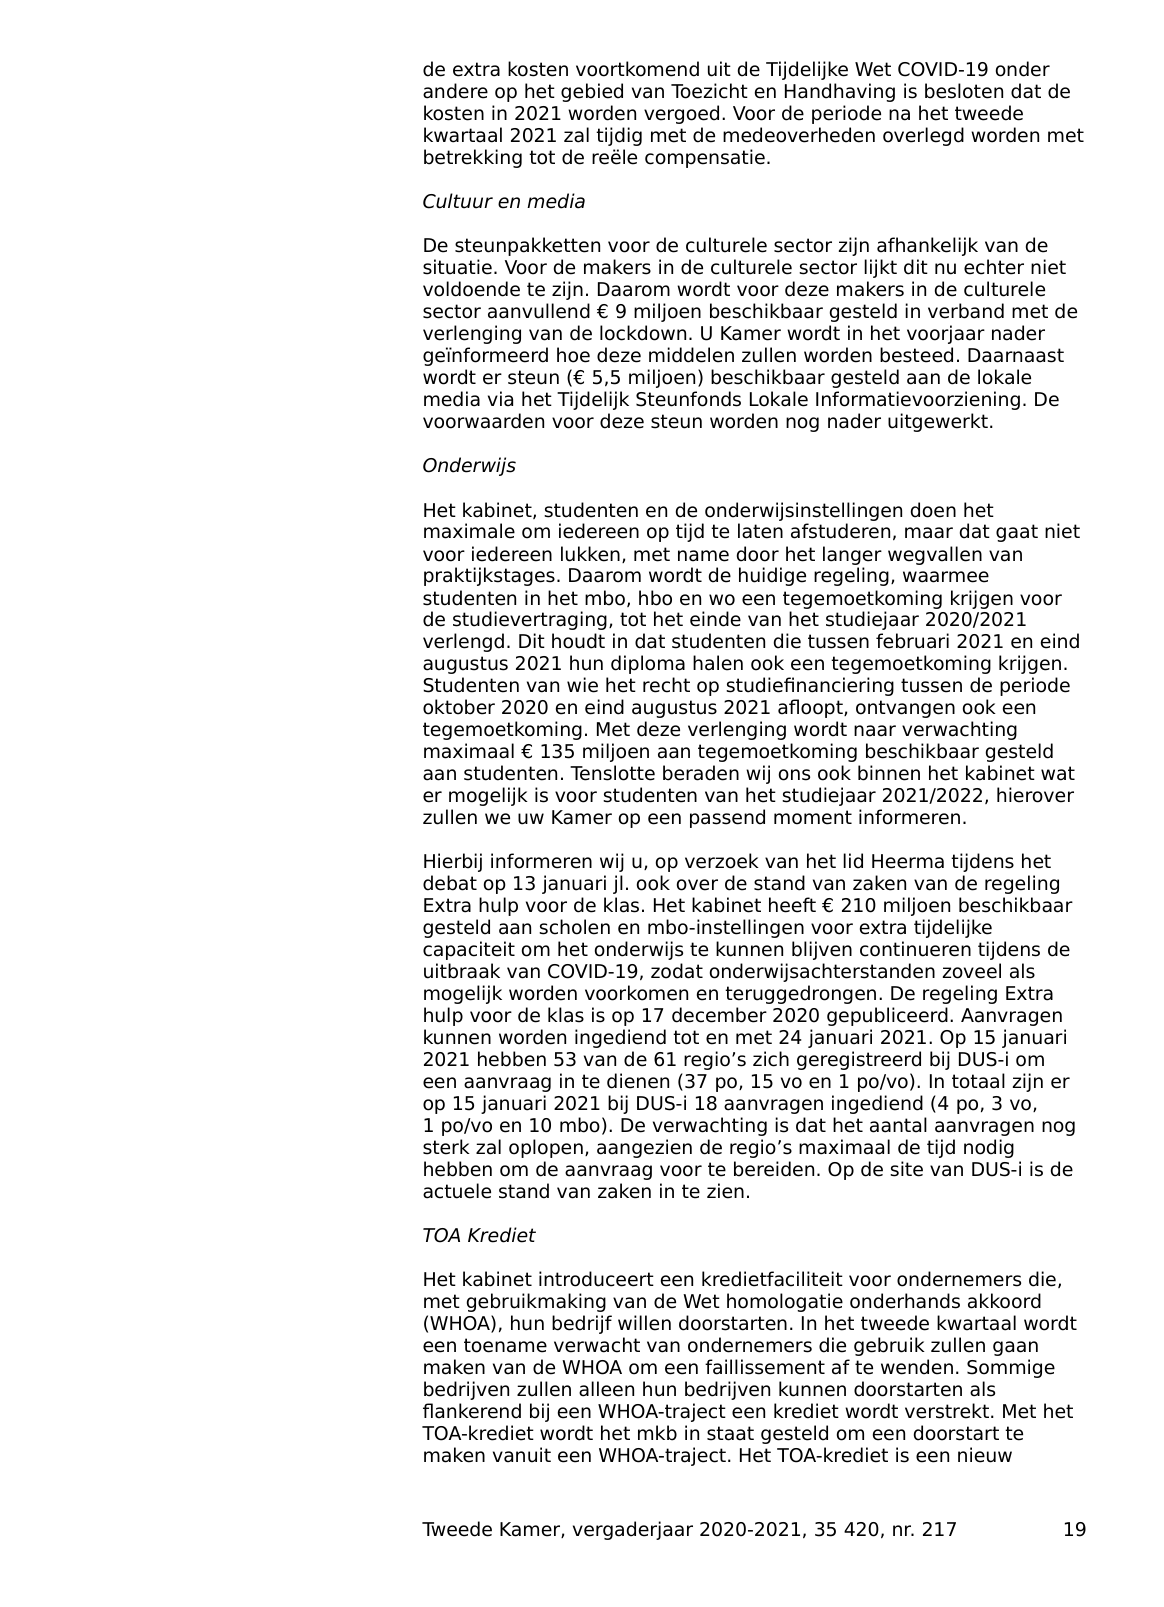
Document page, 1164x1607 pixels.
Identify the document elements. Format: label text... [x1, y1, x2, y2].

text Hierbij informeren wij u, op verzoek van het lid Heerma tijdens het debat op 13 januari jl. ook over de stand van zaken van de regeling Extra hulp voor de klas. Het kabinet heeft € 210 miljoen beschikbaar gesteld aan scholen en mbo-instellingen voor extra tijdelijke capaciteit om het onderwijs te kunnen blijven continueren tijdens de uitbraak van COVID-19, zodat onderwijsachterstanden zoveel als mogelijk worden voorkomen en teruggedrongen. De regeling Extra hulp voor de klas is op 17 december 2020 gepubliceerd. Aanvragen kunnen worden ingediend tot en met 24 januari 2021. Op 15 januari 2021 hebben 53 van de 61 regio’s zich geregistreerd bij DUS-i om een aanvraag in te dienen (37 po, 15 vo en 1 po/vo). In totaal zijn er op 15 januari 2021 bij DUS-i 18 aanvragen ingediend (4 po, 3 vo, 1 po/vo en 10 mbo). De verwachting is dat het aantal aanvragen nog sterk zal oplopen, aangezien de regio’s maximaal de tijd nodig hebben om de aanvraag voor te bereiden. Op de site van DUS-i is de actuele stand van zaken in te zien. [422, 851, 1087, 1203]
text de extra kosten voortkomend uit de Tijdelijke Wet COVID-19 onder andere op het gebied van Toezicht en Handhaving is besloten dat de kosten in 2021 worden vergoed. Voor de periode na het tweede kwartaal 2021 zal tijdig met de medeoverheden overlegd worden met betrekking tot de reële compensatie. [422, 59, 1087, 169]
subtitle Onderwijs [422, 455, 1087, 477]
subtitle TOA Krediet [422, 1225, 1087, 1247]
subtitle Cultuur en media [422, 191, 1087, 213]
text De steunpakketten voor de culturele sector zijn afhankelijk van de situatie. Voor de makers in de culturele sector lijkt dit nu echter niet voldoende te zijn. Daarom wordt voor deze makers in de culturele sector aanvullend € 9 miljoen beschikbaar gesteld in verband met de verlenging van de lockdown. U Kamer wordt in het voorjaar nader geïnformeerd hoe deze middelen zullen worden besteed. Daarnaast wordt er steun (€ 5,5 miljoen) beschikbaar gesteld aan de lokale media via het Tijdelijk Steunfonds Lokale Informatievoorziening. De voorwaarden voor deze steun worden nog nader uitgewerkt. [422, 235, 1087, 433]
text Het kabinet introduceert een kredietfaciliteit voor ondernemers die, met gebruikmaking van de Wet homologatie onderhands akkoord (WHOA), hun bedrijf willen doorstarten. In het tweede kwartaal wordt een toename verwacht van ondernemers die gebruik zullen gaan maken van de WHOA om een faillissement af te wenden. Sommige bedrijven zullen alleen hun bedrijven kunnen doorstarten als flankerend bij een WHOA-traject een krediet wordt verstrekt. Met het TOA-krediet wordt het mkb in staat gesteld om een doorstart te maken vanuit een WHOA-traject. Het TOA-krediet is een nieuw [422, 1269, 1087, 1467]
text Het kabinet, studenten en de onderwijsinstellingen doen het maximale om iedereen op tijd te laten afstuderen, maar dat gaat niet voor iedereen lukken, met name door het langer wegvallen van praktijkstages. Daarom wordt de huidige regeling, waarmee studenten in het mbo, hbo en wo een tegemoetkoming krijgen voor de studievertraging, tot het einde van het studiejaar 2020/2021 verlengd. Dit houdt in dat studenten die tussen februari 2021 en eind augustus 2021 hun diploma halen ook een tegemoetkoming krijgen. Studenten van wie het recht op studiefinanciering tussen de periode oktober 2020 en eind augustus 2021 afloopt, ontvangen ook een tegemoetkoming. Met deze verlenging wordt naar verwachting maximaal € 135 miljoen aan tegemoetkoming beschikbaar gesteld aan studenten. Tenslotte beraden wij ons ook binnen het kabinet wat er mogelijk is voor studenten van het studiejaar 2021/2022, hierover zullen we uw Kamer op een passend moment informeren. [422, 499, 1087, 829]
